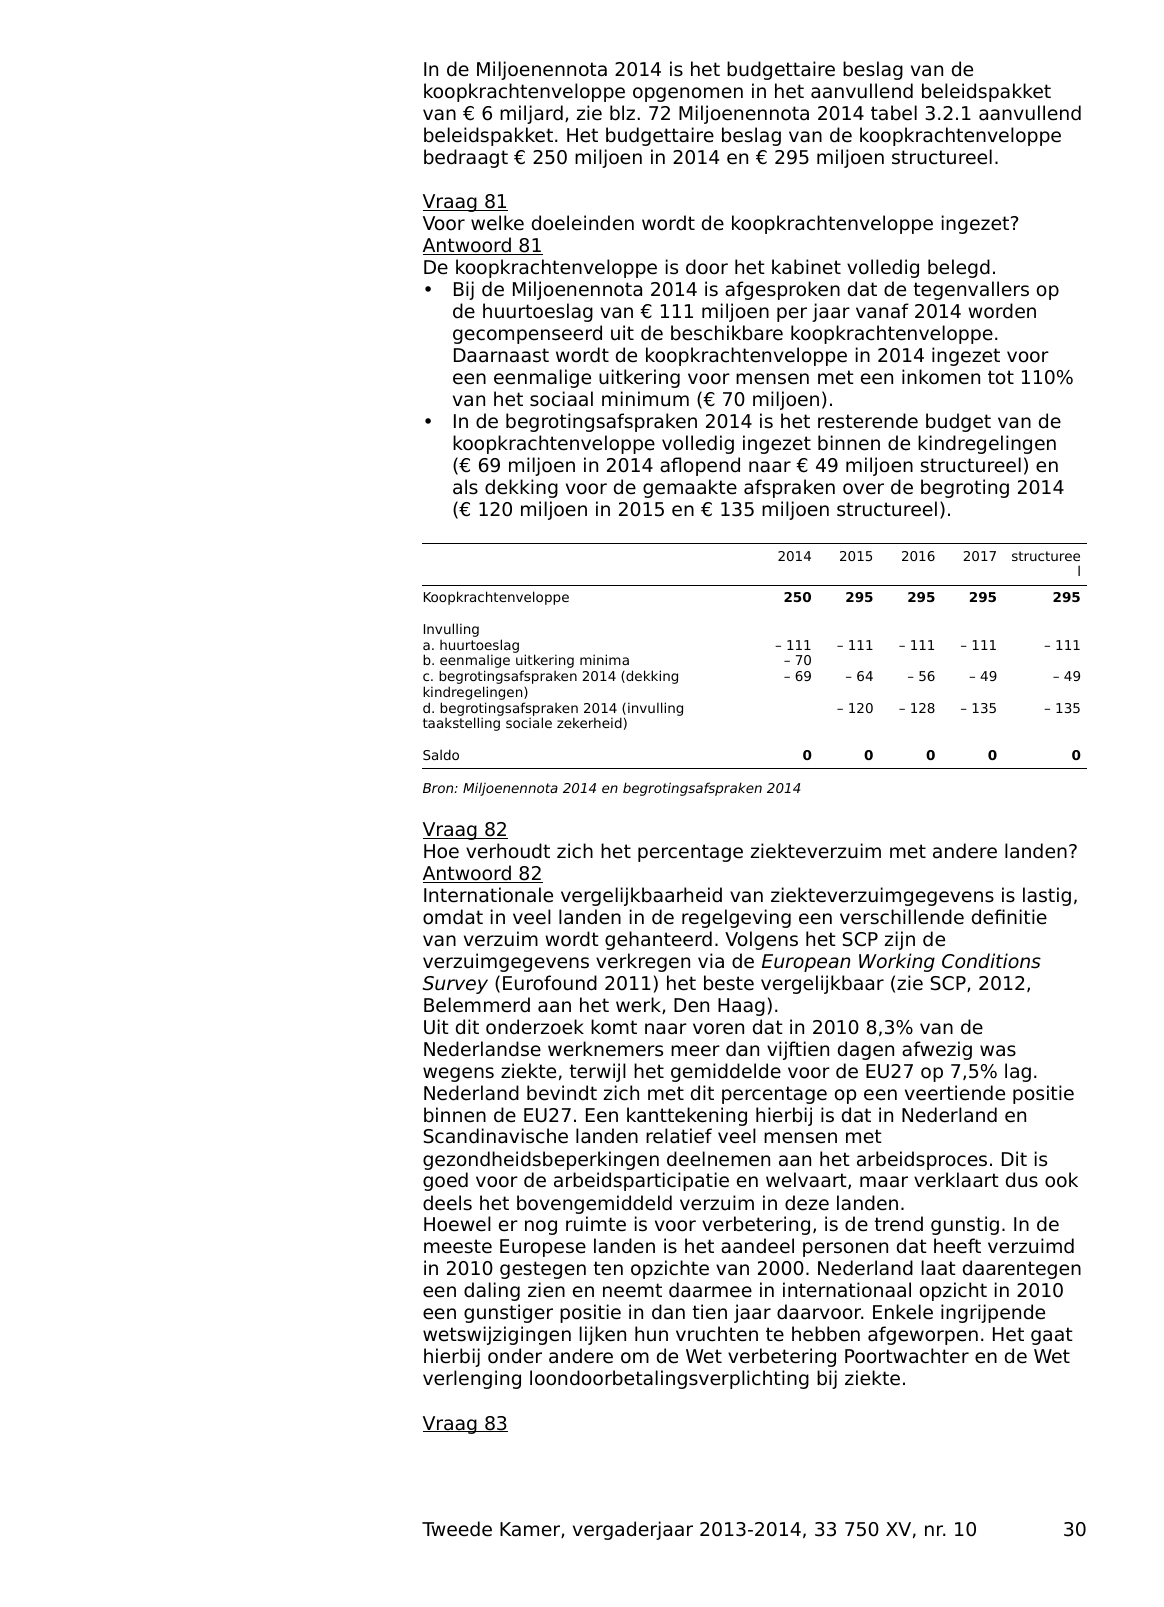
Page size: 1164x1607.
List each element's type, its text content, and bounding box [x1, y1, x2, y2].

table_cell 0 [1003, 748, 1087, 768]
table_cell [941, 606, 1003, 622]
table_header 2017 [941, 544, 1003, 584]
text In de Miljoenennota 2014 is het budgettaire beslag van de koopkrachtenveloppe opgenomen in het aanvullend beleidspakket van € 6 miljard, zie blz. 72 Miljoenennota 2014 tabel 3.2.1 aanvullend beleidspakket. Het budgettaire beslag van de koopkrachtenveloppe bedraagt € 250 miljoen in 2014 en € 295 miljoen structureel. [422, 59, 1087, 169]
table_cell – 49 [941, 669, 1003, 700]
table_cell 250 [756, 586, 817, 606]
table_cell 295 [879, 586, 941, 606]
table_header 2016 [879, 544, 941, 584]
table_cell – 111 [1003, 638, 1087, 653]
text Hoewel er nog ruimte is voor verbetering, is de trend gunstig. In de meeste Europese landen is het aandeel personen dat heeft verzuimd in 2010 gestegen ten opzichte van 2000. Nederland laat daarentegen een daling zien en neemt daarmee in internationaal opzicht in 2010 een gunstiger positie in dan tien jaar daarvoor. Enkele ingrijpende wetswijzigingen lijken hun vruchten te hebben afgeworpen. Het gaat hierbij onder andere om de Wet verbetering Poortwachter en de Wet verlenging loondoorbetalingsverplichting bij ziekte. [422, 1214, 1087, 1390]
table_cell [1003, 622, 1087, 637]
table_cell [756, 622, 817, 637]
table_cell [941, 732, 1003, 748]
table_cell [1003, 653, 1087, 669]
table_header [422, 544, 756, 584]
table_cell Saldo [422, 748, 756, 768]
table_cell [879, 606, 941, 622]
table_cell a. huurtoeslag [422, 638, 756, 653]
table_cell [818, 606, 879, 622]
text Vraag 83 [422, 1412, 1087, 1434]
table_cell 295 [941, 586, 1003, 606]
table_cell d. begrotingsafspraken 2014 (invulling taakstelling sociale zekerheid) [422, 700, 756, 732]
table_cell – 56 [879, 669, 941, 700]
table_cell [879, 653, 941, 669]
table_cell – 70 [756, 653, 817, 669]
table_cell 0 [879, 748, 941, 768]
table_cell [818, 732, 879, 748]
table_cell – 111 [756, 638, 817, 653]
text De koopkrachtenveloppe is door het kabinet volledig belegd. [422, 257, 1087, 279]
table_cell 0 [818, 748, 879, 768]
table_cell 0 [941, 748, 1003, 768]
table_cell [1003, 732, 1087, 748]
table_header 2015 [818, 544, 879, 584]
table_cell 295 [818, 586, 879, 606]
table_cell [756, 700, 817, 732]
text Hoe verhoudt zich het percentage ziekteverzuim met andere landen? [422, 841, 1087, 863]
table_cell [879, 622, 941, 637]
text Voor welke doeleinden wordt de koopkrachtenveloppe ingezet? [422, 213, 1087, 235]
text Antwoord 81 [422, 235, 1087, 257]
table_cell [422, 606, 756, 622]
table_cell [756, 732, 817, 748]
table_cell – 64 [818, 669, 879, 700]
table_header 2014 [756, 544, 817, 584]
table_cell [818, 653, 879, 669]
table_cell – 120 [818, 700, 879, 732]
table_cell – 49 [1003, 669, 1087, 700]
table_header structureel [1003, 544, 1087, 584]
table_cell – 111 [941, 638, 1003, 653]
text Antwoord 82 [422, 863, 1087, 885]
table_cell – 128 [879, 700, 941, 732]
table_cell – 69 [756, 669, 817, 700]
table_cell 0 [756, 748, 817, 768]
table_cell – 111 [818, 638, 879, 653]
table_cell [1003, 606, 1087, 622]
text Uit dit onderzoek komt naar voren dat in 2010 8,3% van de Nederlandse werknemers meer dan vijftien dagen afwezig was wegens ziekte, terwijl het gemiddelde voor de EU27 op 7,5% lag. Nederland bevindt zich met dit percentage op een veertiende positie binnen de EU27. Een kanttekening hierbij is dat in Nederland en Scandinavische landen relatief veel mensen met gezondheidsbeperkingen deelnemen aan het arbeidsproces. Dit is goed voor de arbeidsparticipatie en welvaart, maar verklaart dus ook deels het bovengemiddeld verzuim in deze landen. [422, 1017, 1087, 1214]
table_cell [422, 732, 756, 748]
table_cell [941, 653, 1003, 669]
text Vraag 82 [422, 819, 1087, 841]
table_cell [941, 622, 1003, 637]
text • In de begrotingsafspraken 2014 is het resterende budget van de koopkrachtenveloppe volledig ingezet binnen de kindregelingen (€ 69 miljoen in 2014 aflopend naar € 49 miljoen structureel) en als dekking voor de gemaakte afspraken over de begroting 2014 (€ 120 miljoen in 2015 en € 135 miljoen structureel). [422, 411, 1087, 521]
table_cell – 135 [941, 700, 1003, 732]
text Vraag 81 [422, 191, 1087, 213]
table_cell b. eenmalige uitkering minima [422, 653, 756, 669]
table_cell [756, 606, 817, 622]
table_cell – 135 [1003, 700, 1087, 732]
table_cell [818, 622, 879, 637]
table_cell Bron: Miljoenennota 2014 en begrotingsafspraken 2014 [422, 769, 1087, 797]
text • Bij de Miljoenennota 2014 is afgesproken dat de tegenvallers op de huurtoeslag van € 111 miljoen per jaar vanaf 2014 worden gecompenseerd uit de beschikbare koopkrachtenveloppe. Daarnaast wordt de koopkrachtenveloppe in 2014 ingezet voor een eenmalige uitkering voor mensen met een inkomen tot 110% van het sociaal minimum (€ 70 miljoen). [422, 279, 1087, 411]
table_cell [879, 732, 941, 748]
table_cell c. begrotingsafspraken 2014 (dekking kindregelingen) [422, 669, 756, 700]
table_cell 295 [1003, 586, 1087, 606]
table_cell Koopkrachtenveloppe [422, 586, 756, 606]
table_cell Invulling [422, 622, 756, 637]
text Internationale vergelijkbaarheid van ziekteverzuimgegevens is lastig, omdat in veel landen in de regelgeving een verschillende definitie van verzuim wordt gehanteerd. Volgens het SCP zijn de verzuimgegevens verkregen via de European Working Conditions Survey (Eurofound 2011) het beste vergelijkbaar (zie SCP, 2012, Belemmerd aan het werk, Den Haag). [422, 885, 1087, 1017]
table_cell – 111 [879, 638, 941, 653]
